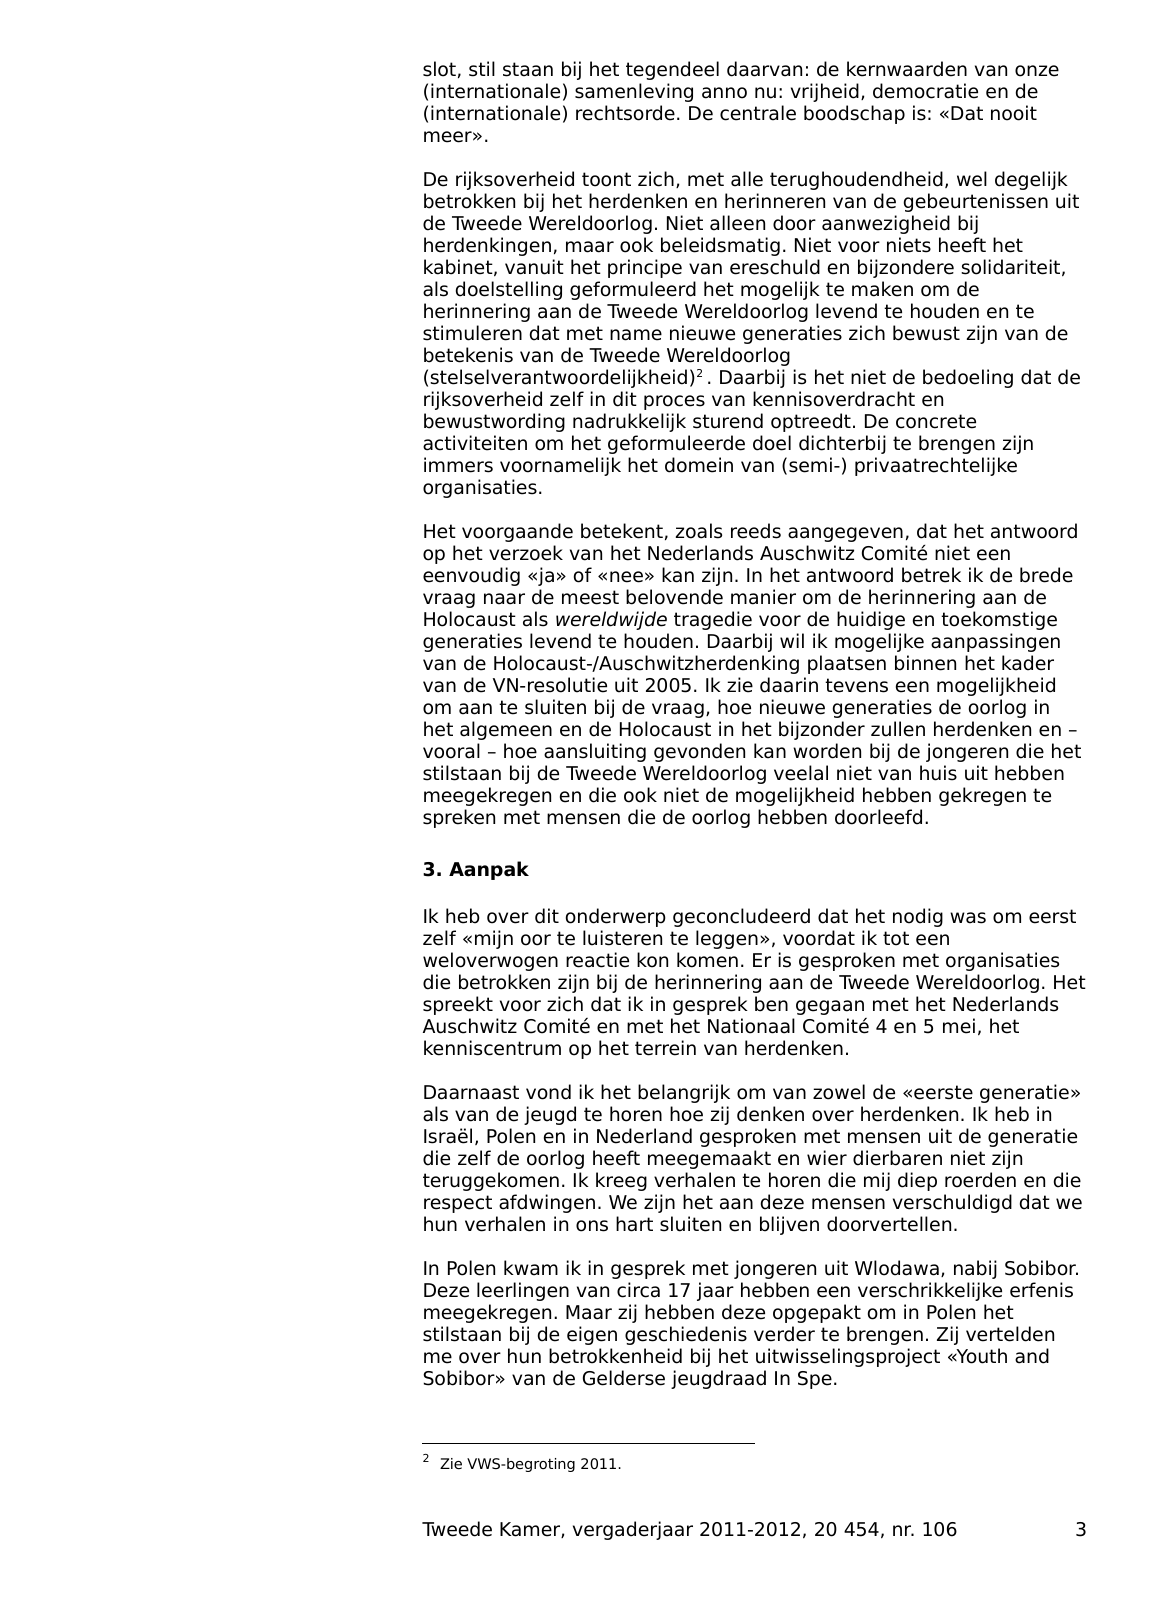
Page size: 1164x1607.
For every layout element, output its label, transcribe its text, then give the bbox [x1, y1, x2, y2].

text In Polen kwam ik in gesprek met jongeren uit Wlodawa, nabij Sobibor. Deze leerlingen van circa 17 jaar hebben een verschrikkelijke erfenis meegekregen. Maar zij hebben deze opgepakt om in Polen het stilstaan bij de eigen geschiedenis verder te brengen. Zij vertelden me over hun betrokkenheid bij het uitwisselingsproject «Youth and Sobibor» van de Gelderse jeugdraad In Spe. [422, 1258, 1087, 1390]
text Zie VWS-begroting 2011. [422, 1452, 1087, 1474]
text Het voorgaande betekent, zoals reeds aangegeven, dat het antwoord op het verzoek van het Nederlands Auschwitz Comité niet een eenvoudig «ja» of «nee» kan zijn. In het antwoord betrek ik de brede vraag naar de meest belovende manier om de herinnering aan de Holocaust als wereldwijde tragedie voor de huidige en toekomstige generaties levend te houden. Daarbij wil ik mogelijke aanpassingen van de Holocaust-/Auschwitzherdenking plaatsen binnen het kader van de VN-resolutie uit 2005. Ik zie daarin tevens een mogelijkheid om aan te sluiten bij de vraag, hoe nieuwe generaties de oorlog in het algemeen en de Holocaust in het bijzonder zullen herdenken en – vooral – hoe aansluiting gevonden kan worden bij de jongeren die het stilstaan bij de Tweede Wereldoorlog veelal niet van huis uit hebben meegekregen en die ook niet de mogelijkheid hebben gekregen te spreken met mensen die de oorlog hebben doorleefd. [422, 521, 1087, 829]
text De rijksoverheid toont zich, met alle terughoudendheid, wel degelijk betrokken bij het herdenken en herinneren van de gebeurtenissen uit de Tweede Wereldoorlog. Niet alleen door aanwezigheid bij herdenkingen, maar ook beleidsmatig. Niet voor niets heeft het kabinet, vanuit het principe van ereschuld en bijzondere solidariteit, als doelstelling geformuleerd het mogelijk te maken om de herinnering aan de Tweede Wereldoorlog levend te houden en te stimuleren dat met name nieuwe generaties zich bewust zijn van de betekenis van de Tweede Wereldoorlog (stelselverantwoordelijkheid). Daarbij is het niet de bedoeling dat de rijksoverheid zelf in dit proces van kennisoverdracht en bewustwording nadrukkelijk sturend optreedt. De concrete activiteiten om het geformuleerde doel dichterbij te brengen zijn immers voornamelijk het domein van (semi-) privaatrechtelijke organisaties. [422, 169, 1087, 499]
text Ik heb over dit onderwerp geconcludeerd dat het nodig was om eerst zelf «mijn oor te luisteren te leggen», voordat ik tot een weloverwogen reactie kon komen. Er is gesproken met organisaties die betrokken zijn bij de herinnering aan de Tweede Wereldoorlog. Het spreekt voor zich dat ik in gesprek ben gegaan met het Nederlands Auschwitz Comité en met het Nationaal Comité 4 en 5 mei, het kenniscentrum op het terrein van herdenken. [422, 906, 1087, 1059]
subtitle 3. Aanpak [422, 859, 1087, 881]
text Daarnaast vond ik het belangrijk om van zowel de «eerste generatie» als van de jeugd te horen hoe zij denken over herdenken. Ik heb in Israël, Polen en in Nederland gesproken met mensen uit de generatie die zelf de oorlog heeft meegemaakt en wier dierbaren niet zijn teruggekomen. Ik kreeg verhalen te horen die mij diep roerden en die respect afdwingen. We zijn het aan deze mensen verschuldigd dat we hun verhalen in ons hart sluiten en blijven doorvertellen. [422, 1082, 1087, 1236]
text slot, stil staan bij het tegendeel daarvan: de kernwaarden van onze (internationale) samenleving anno nu: vrijheid, democratie en de (internationale) rechtsorde. De centrale boodschap is: «Dat nooit meer». [422, 59, 1087, 147]
